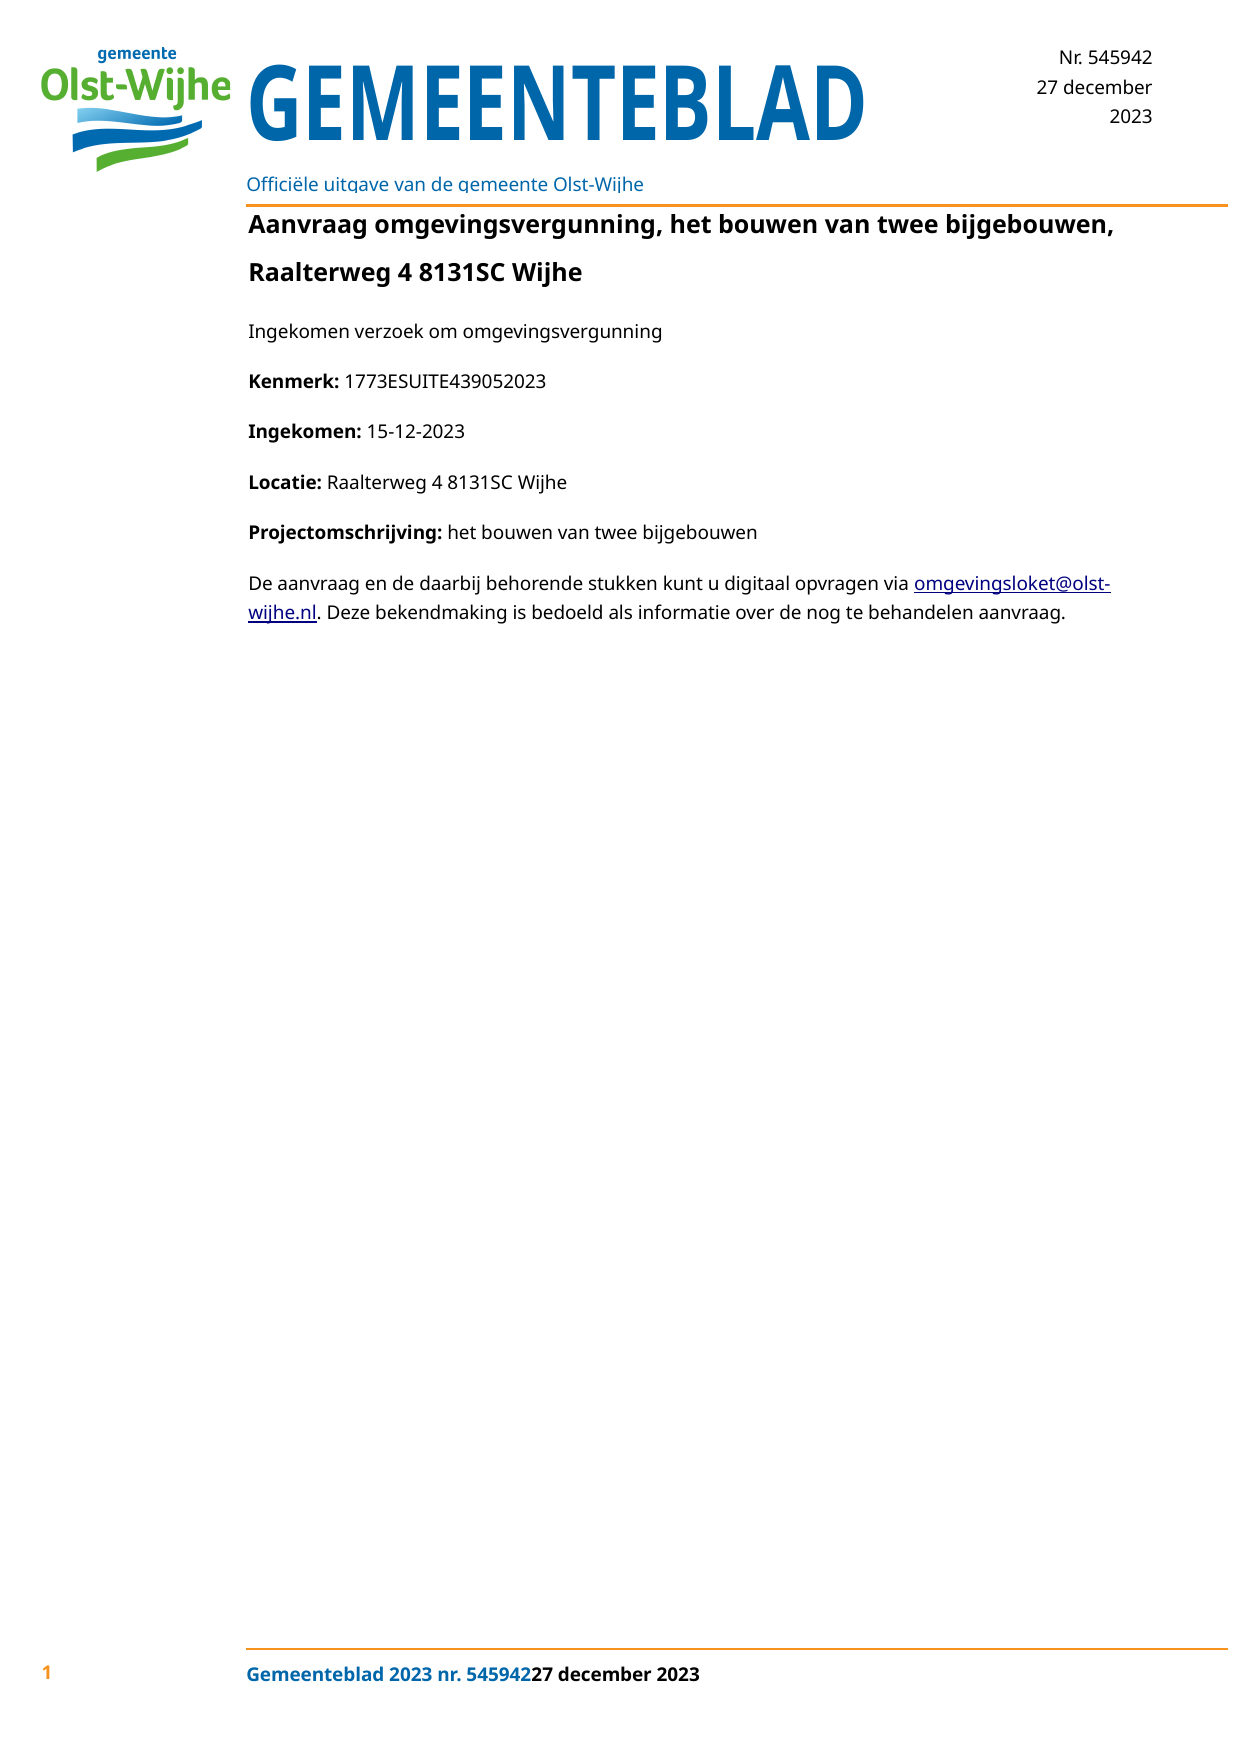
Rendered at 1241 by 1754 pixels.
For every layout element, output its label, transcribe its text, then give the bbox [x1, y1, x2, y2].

picture [41, 47, 231, 172]
text Ingekomen: 15-12-2023 [248, 419, 1152, 444]
text Locatie: Raalterweg 4 8131SC Wijhe [248, 469, 1152, 495]
text De aanvraag en de daarbij behorende stukken kunt u digitaal opvragen via omgevingsloket@olst-wijhe.nl. Deze bekendmaking is bedoeld als informatie over de nog te behandelen aanvraag. [248, 570, 1152, 625]
text Ingekomen verzoek om omgevingsvergunning [248, 318, 1152, 344]
text Aanvraag omgevingsvergunning, het bouwen van twee bijgebouwen, Raalterweg 4 8131SC Wijhe [248, 207, 1152, 288]
text Kenmerk: 1773ESUITE439052023 [248, 368, 1152, 394]
text Projectomschrijving: het bouwen van twee bijgebouwen [248, 519, 1152, 545]
